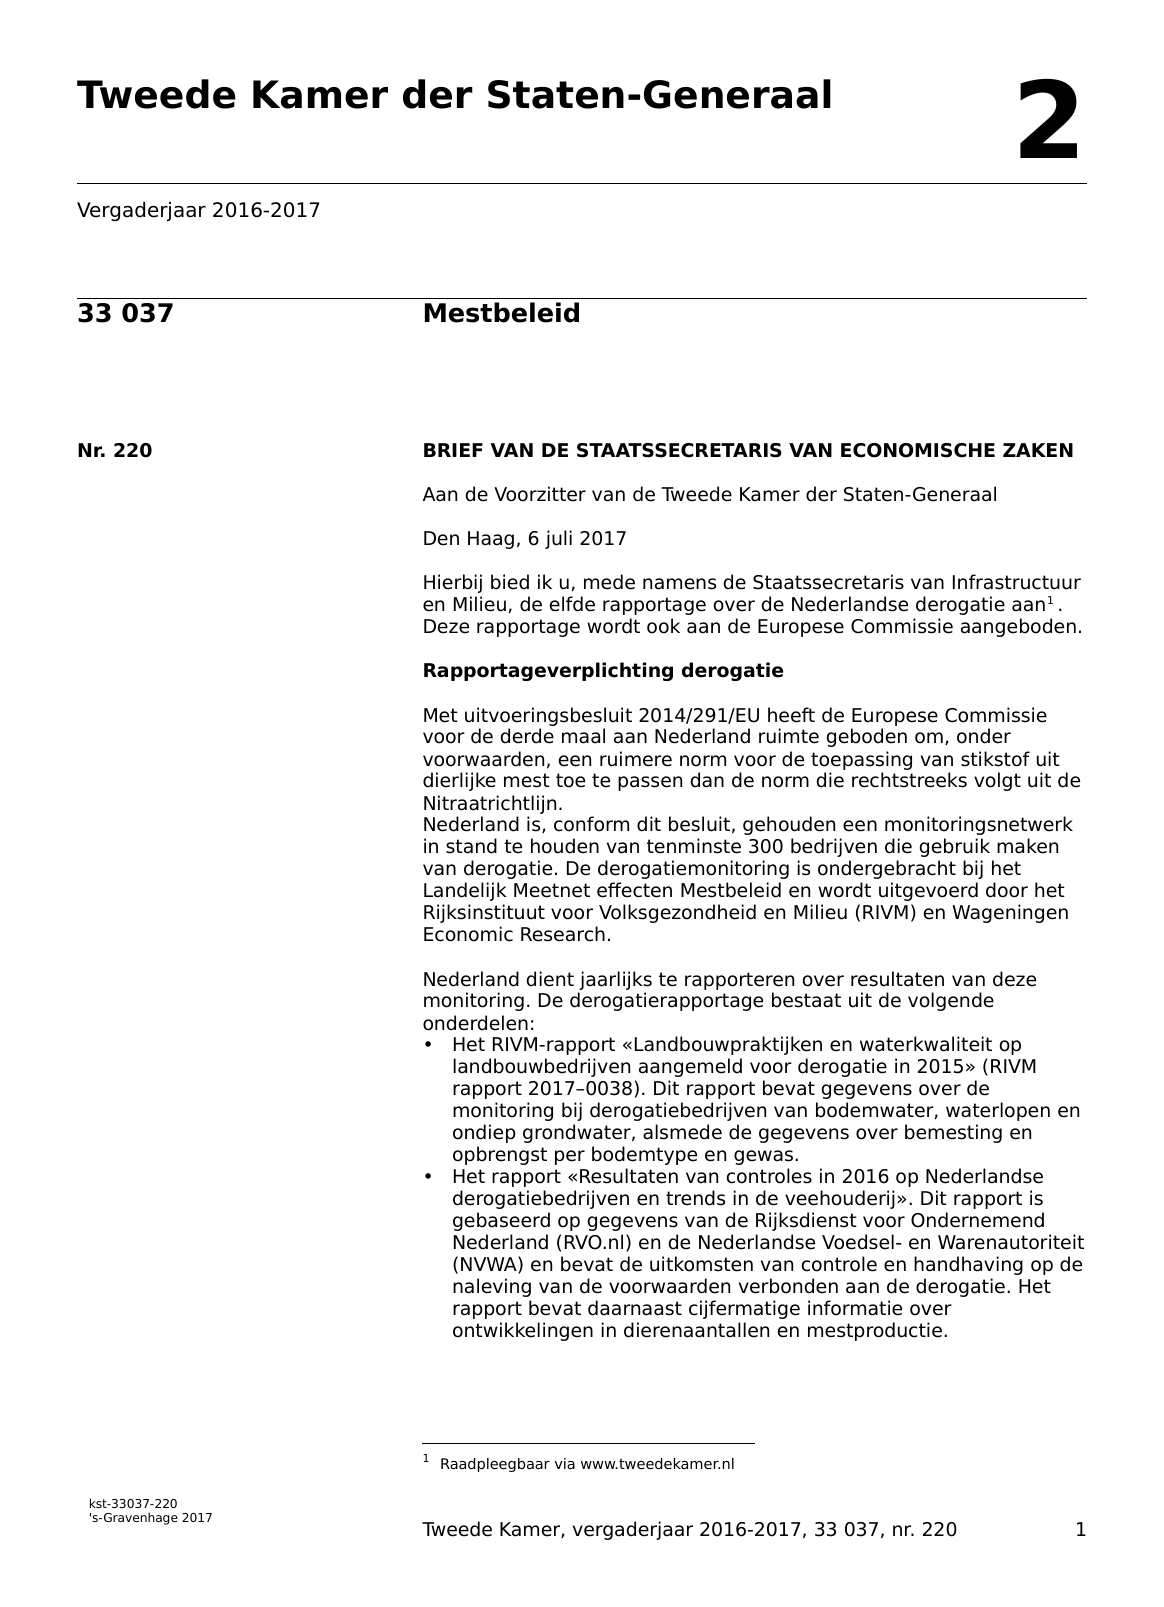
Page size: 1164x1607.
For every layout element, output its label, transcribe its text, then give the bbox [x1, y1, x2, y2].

table_cell Vergaderjaar 2016-2017 [77, 184, 1087, 298]
text Nederland is, conform dit besluit, gehouden een monitoringsnetwerk in stand te houden van tenminste 300 bedrijven die gebruik maken van derogatie. De derogatiemonitoring is ondergebracht bij het Landelijk Meetnet effecten Mestbeleid en wordt uitgevoerd door het Rijksinstituut voor Volksgezondheid en Milieu (RIVM) en Wageningen Economic Research. [422, 814, 1087, 946]
text • Het rapport «Resultaten van controles in 2016 op Nederlandse derogatiebedrijven en trends in de veehouderij». Dit rapport is gebaseerd op gegevens van de Rijksdienst voor Ondernemend Nederland (RVO.nl) en de Nederlandse Voedsel- en Warenautoriteit (NVWA) en bevat de uitkomsten van controle en handhaving op de naleving van de voorwaarden verbonden aan de derogatie. Het rapport bevat daarnaast cijfermatige informatie over ontwikkelingen in dierenaantallen en mestproductie. [422, 1166, 1087, 1342]
text Den Haag, 6 juli 2017 [422, 528, 1087, 550]
text Hierbij bied ik u, mede namens de Staatssecretaris van Infrastructuur en Milieu, de elfde rapportage over de Nederlandse derogatie aan. Deze rapportage wordt ook aan de Europese Commissie aangeboden. [422, 572, 1087, 638]
subtitle 33 037 Mestbeleid [77, 299, 1087, 329]
text Aan de Voorzitter van de Tweede Kamer der Staten-Generaal [422, 484, 1087, 506]
text Met uitvoeringsbesluit 2014/291/EU heeft de Europese Commissie voor de derde maal aan Nederland ruimte geboden om, onder voorwaarden, een ruimere norm voor de toepassing van stikstof uit dierlijke mest toe te passen dan de norm die rechtstreeks volgt uit de Nitraatrichtlijn. [422, 704, 1087, 814]
subtitle Rapportageverplichting derogatie [422, 660, 1087, 682]
text • Het RIVM-rapport «Landbouwpraktijken en waterkwaliteit op landbouwbedrijven aangemeld voor derogatie in 2015» (RIVM rapport 2017–0038). Dit rapport bevat gegevens over de monitoring bij derogatiebedrijven van bodemwater, waterlopen en ondiep grondwater, alsmede de gegevens over bemesting en opbrengst per bodemtype en gewas. [422, 1034, 1087, 1166]
subtitle Nr. 220 BRIEF VAN DE STAATSSECRETARIS VAN ECONOMISCHE ZAKEN [77, 440, 1087, 462]
table_header Tweede Kamer der Staten-Generaal [77, 59, 886, 183]
text Nederland dient jaarlijks te rapporteren over resultaten van deze monitoring. De derogatierapportage bestaat uit de volgende onderdelen: [422, 968, 1087, 1034]
text Raadpleegbaar via www.tweedekamer.nl [422, 1452, 1087, 1474]
table_header 2 [886, 59, 1087, 183]
text 's-Gravenhage 2017 [88, 1511, 323, 1525]
text kst-33037-220 [88, 1497, 323, 1511]
